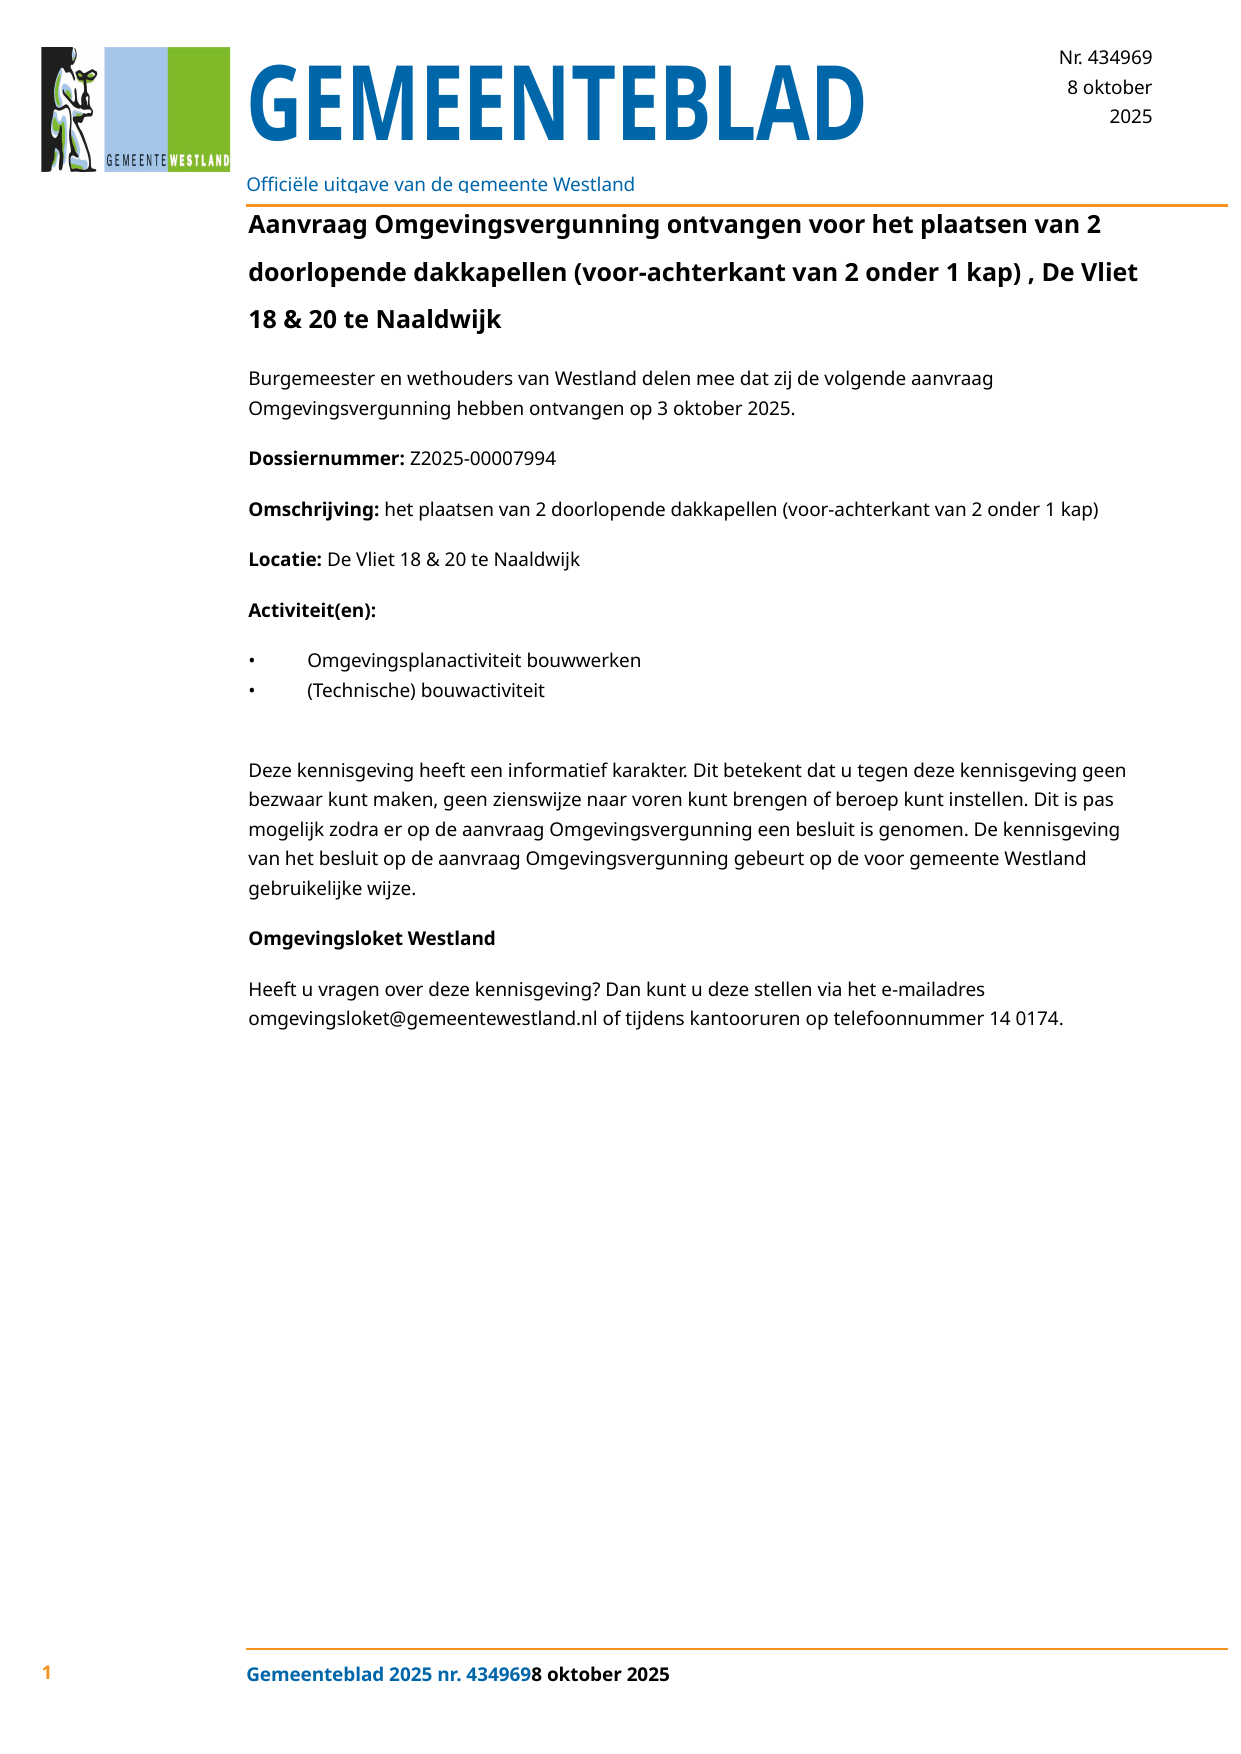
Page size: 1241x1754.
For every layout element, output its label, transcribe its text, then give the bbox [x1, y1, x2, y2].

text Omgevingsloket Westland [248, 926, 1152, 951]
text Locatie: De Vliet 18 & 20 te Naaldwijk [248, 546, 1152, 572]
picture [41, 47, 231, 172]
list (Technische) bouwactiviteit [248, 677, 1152, 702]
text Aanvraag Omgevingsvergunning ontvangen voor het plaatsen van 2 doorlopende dakkapellen (voor-achterkant van 2 onder 1 kap) , De Vliet 18 & 20 te Naaldwijk [248, 207, 1152, 336]
text Dossiernummer: Z2025-00007994 [248, 446, 1152, 471]
text Heeft u vragen over deze kennisgeving? Dan kunt u deze stellen via het e-mailadres omgevingsloket@gemeentewestland.nl of tijdens kantooruren op telefoonnummer 14 0174. [248, 976, 1152, 1031]
text Deze kennisgeving heeft een informatief karakter. Dit betekent dat u tegen deze kennisgeving geen bezwaar kunt maken, geen zienswijze naar voren kunt brengen of beroep kunt instellen. Dit is pas mogelijk zodra er op de aanvraag Omgevingsvergunning een besluit is genomen. De kennisgeving van het besluit op de aanvraag Omgevingsvergunning gebeurt op de voor gemeente Westland gebruikelijke wijze. [248, 757, 1152, 901]
text Burgemeester en wethouders van Westland delen mee dat zij de volgende aanvraag Omgevingsvergunning hebben ontvangen op 3 oktober 2025. [248, 366, 1152, 421]
list Omgevingsplanactiviteit bouwwerken [248, 647, 1152, 673]
text Activiteit(en): [248, 597, 1152, 622]
text Omschrijving: het plaatsen van 2 doorlopende dakkapellen (voor-achterkant van 2 onder 1 kap) [248, 496, 1152, 522]
